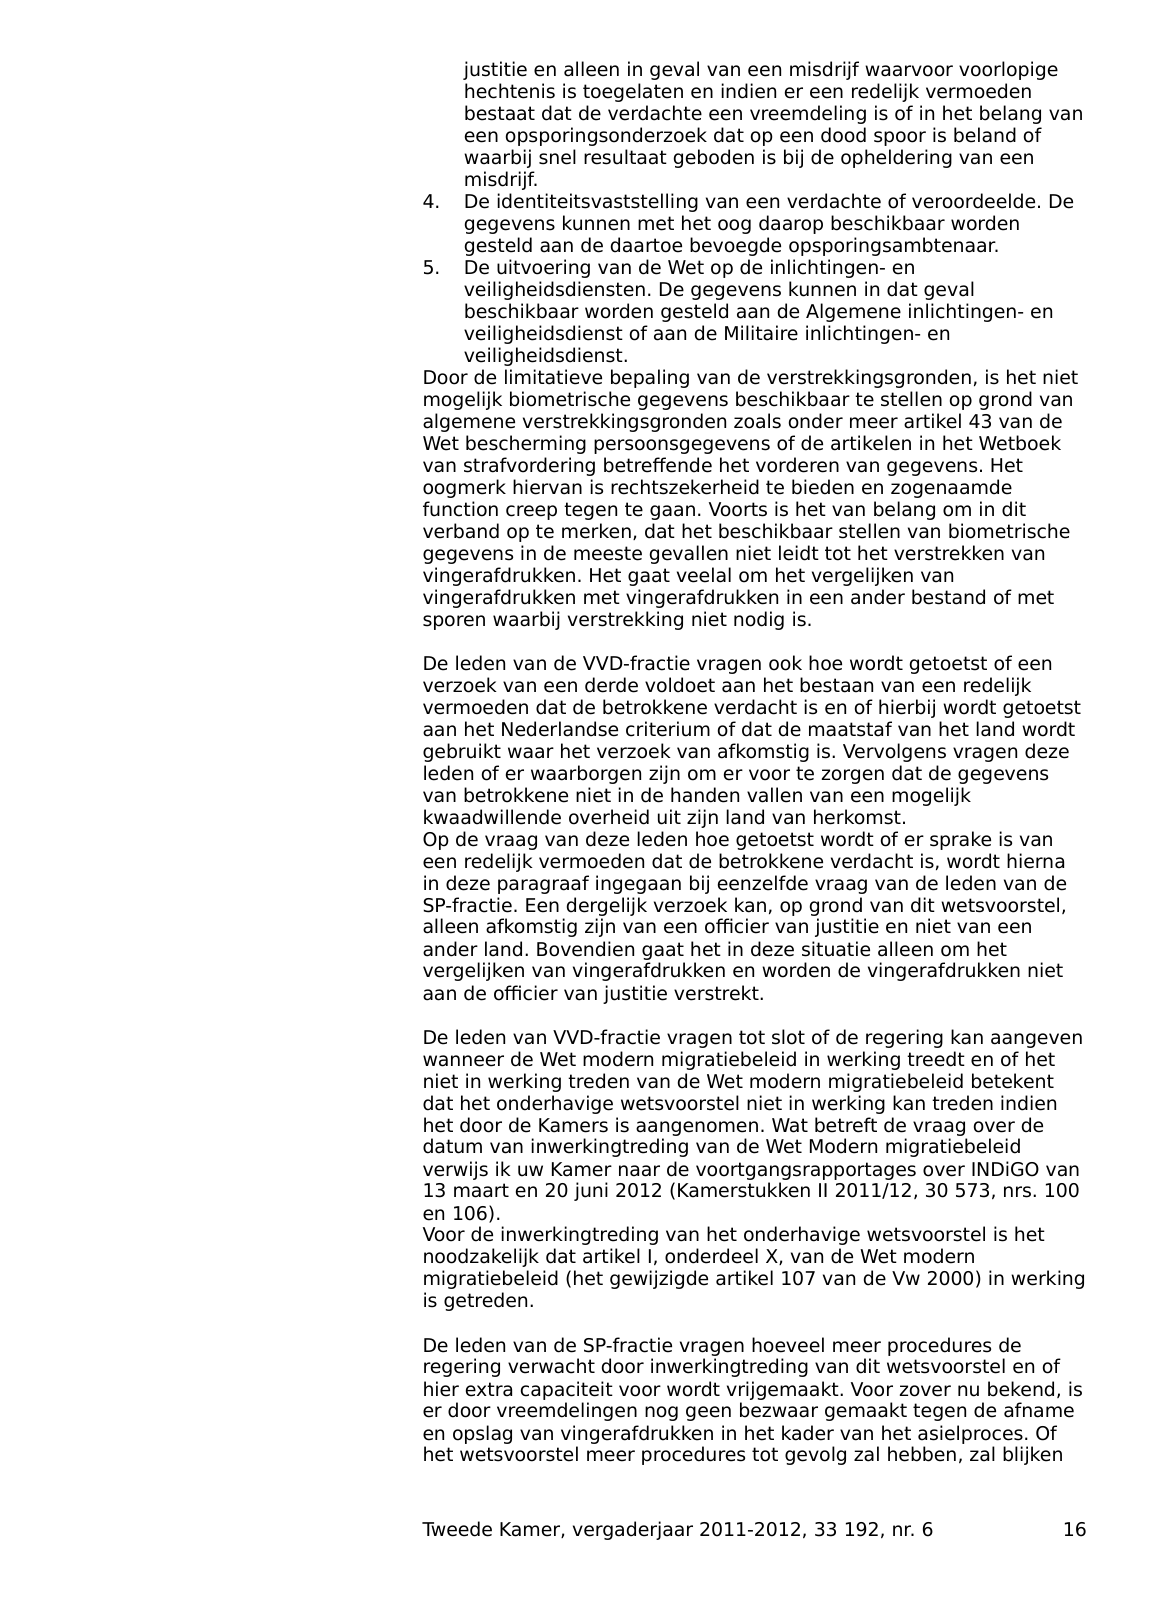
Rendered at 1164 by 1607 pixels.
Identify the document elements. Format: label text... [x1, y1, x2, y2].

text Op de vraag van deze leden hoe getoetst wordt of er sprake is van een redelijk vermoeden dat de betrokkene verdacht is, wordt hierna in deze paragraaf ingegaan bij eenzelfde vraag van de leden van de SP-fractie. Een dergelijk verzoek kan, op grond van dit wetsvoorstel, alleen afkomstig zijn van een officier van justitie en niet van een ander land. Bovendien gaat het in deze situatie alleen om het vergelijken van vingerafdrukken en worden de vingerafdrukken niet aan de officier van justitie verstrekt. [422, 828, 1087, 1004]
text De leden van de SP-fractie vragen hoeveel meer procedures de regering verwacht door inwerkingtreding van dit wetsvoorstel en of hier extra capaciteit voor wordt vrijgemaakt. Voor zover nu bekend, is er door vreemdelingen nog geen bezwaar gemaakt tegen de afname en opslag van vingerafdrukken in het kader van het asielproces. Of het wetsvoorstel meer procedures tot gevolg zal hebben, zal blijken [422, 1334, 1087, 1466]
text 4. De identiteitsvaststelling van een verdachte of veroordeelde. De gegevens kunnen met het oog daarop beschikbaar worden gesteld aan de daartoe bevoegde opsporingsambtenaar. [422, 191, 1087, 257]
text De leden van VVD-fractie vragen tot slot of de regering kan aangeven wanneer de Wet modern migratiebeleid in werking treedt en of het niet in werking treden van de Wet modern migratiebeleid betekent dat het onderhavige wetsvoorstel niet in werking kan treden indien het door de Kamers is aangenomen. Wat betreft de vraag over de datum van inwerkingtreding van de Wet Modern migratiebeleid verwijs ik uw Kamer naar de voortgangsrapportages over INDiGO van 13 maart en 20 juni 2012 (Kamerstukken II 2011/12, 30 573, nrs. 100 en 106). [422, 1027, 1087, 1224]
text Door de limitatieve bepaling van de verstrekkingsgronden, is het niet mogelijk biometrische gegevens beschikbaar te stellen op grond van algemene verstrekkingsgronden zoals onder meer artikel 43 van de Wet bescherming persoonsgegevens of de artikelen in het Wetboek van strafvordering betreffende het vorderen van gegevens. Het oogmerk hiervan is rechtszekerheid te bieden en zogenaamde function creep tegen te gaan. Voorts is het van belang om in dit verband op te merken, dat het beschikbaar stellen van biometrische gegevens in de meeste gevallen niet leidt tot het verstrekken van vingerafdrukken. Het gaat veelal om het vergelijken van vingerafdrukken met vingerafdrukken in een ander bestand of met sporen waarbij verstrekking niet nodig is. [422, 367, 1087, 631]
text Voor de inwerkingtreding van het onderhavige wetsvoorstel is het noodzakelijk dat artikel I, onderdeel X, van de Wet modern migratiebeleid (het gewijzigde artikel 107 van de Vw 2000) in werking is getreden. [422, 1224, 1087, 1312]
text 5. De uitvoering van de Wet op de inlichtingen- en veiligheidsdiensten. De gegevens kunnen in dat geval beschikbaar worden gesteld aan de Algemene inlichtingen- en veiligheidsdienst of aan de Militaire inlichtingen- en veiligheidsdienst. [422, 257, 1087, 367]
text justitie en alleen in geval van een misdrijf waarvoor voorlopige hechtenis is toegelaten en indien er een redelijk vermoeden bestaat dat de verdachte een vreemdeling is of in het belang van een opsporingsonderzoek dat op een dood spoor is beland of waarbij snel resultaat geboden is bij de opheldering van een misdrijf. [422, 59, 1087, 191]
text De leden van de VVD-fractie vragen ook hoe wordt getoetst of een verzoek van een derde voldoet aan het bestaan van een redelijk vermoeden dat de betrokkene verdacht is en of hierbij wordt getoetst aan het Nederlandse criterium of dat de maatstaf van het land wordt gebruikt waar het verzoek van afkomstig is. Vervolgens vragen deze leden of er waarborgen zijn om er voor te zorgen dat de gegevens van betrokkene niet in de handen vallen van een mogelijk kwaadwillende overheid uit zijn land van herkomst. [422, 653, 1087, 828]
